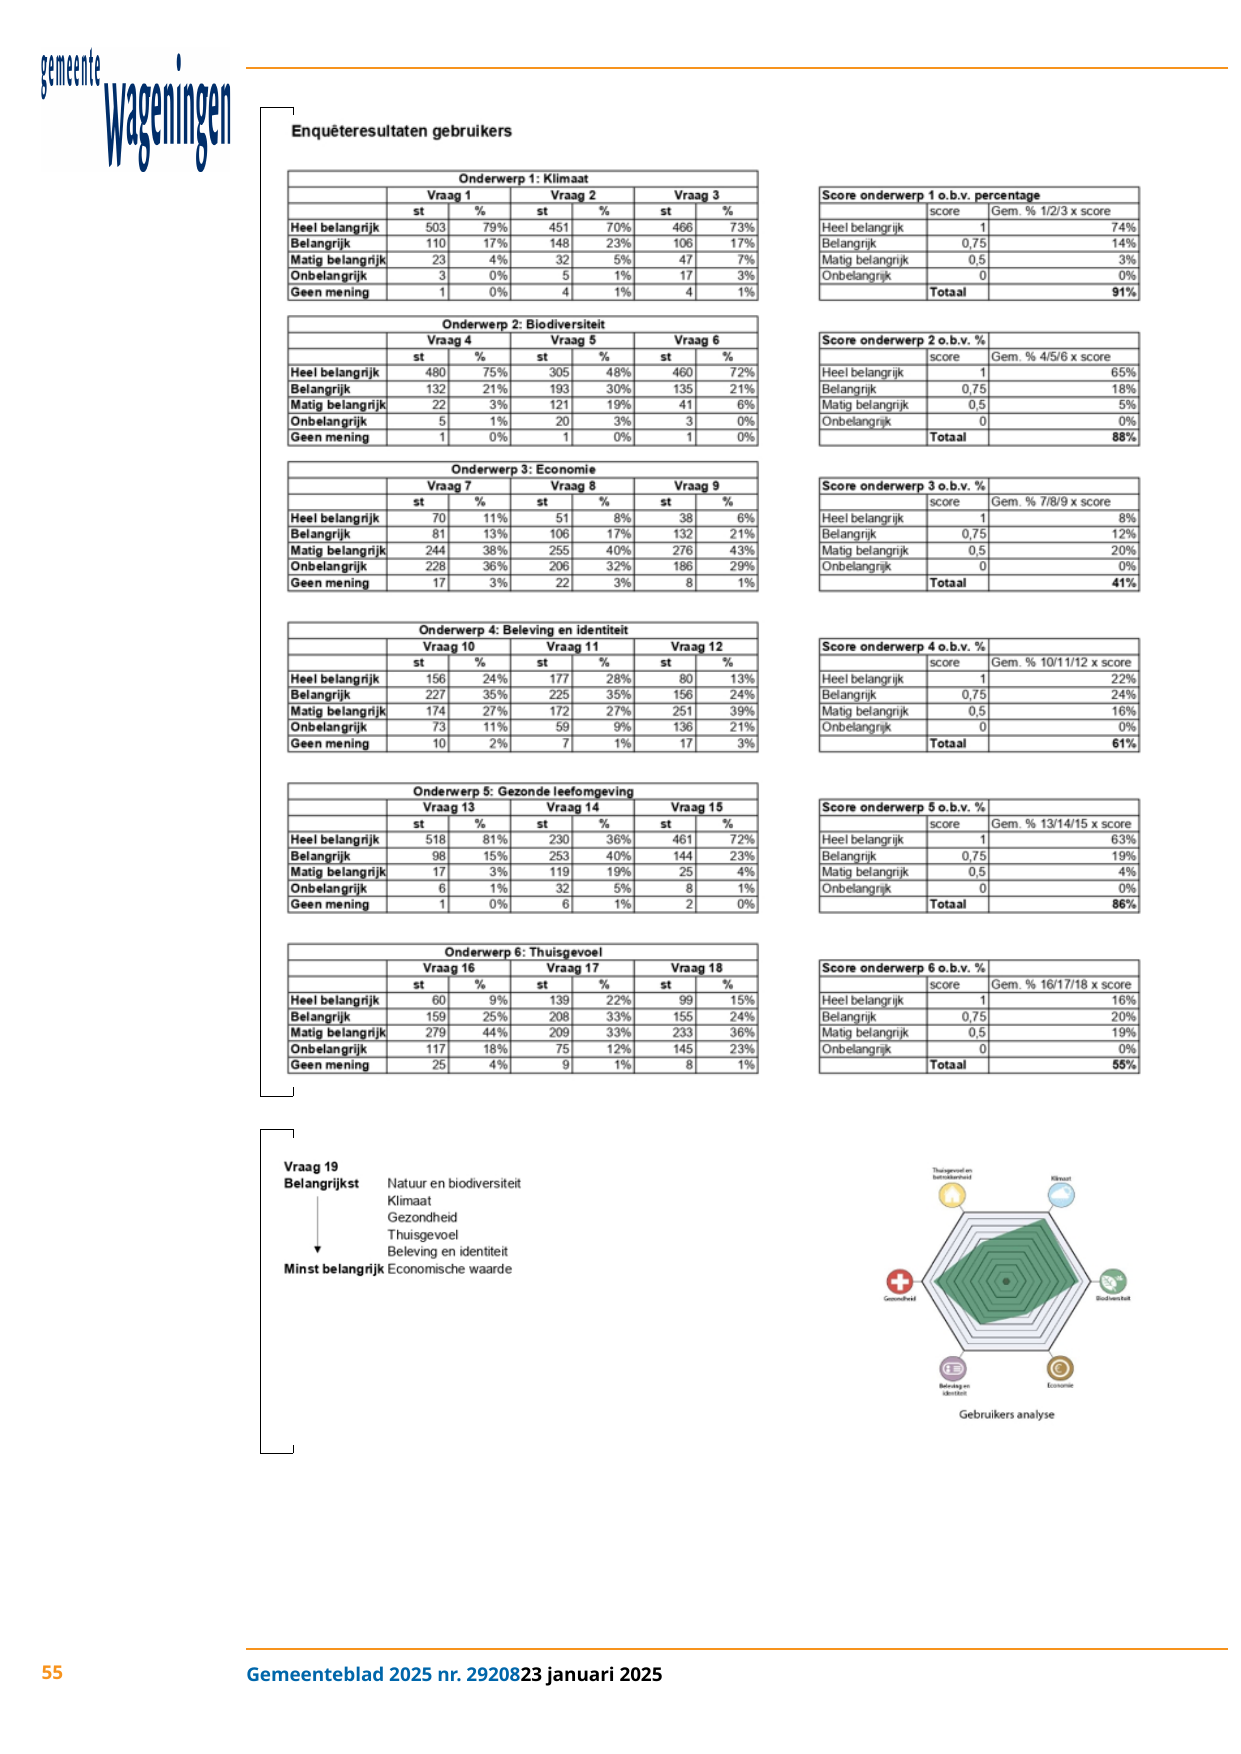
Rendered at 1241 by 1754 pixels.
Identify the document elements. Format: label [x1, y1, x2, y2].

picture [268, 1138, 1155, 1445]
picture [41, 47, 231, 172]
picture [268, 115, 1155, 1087]
